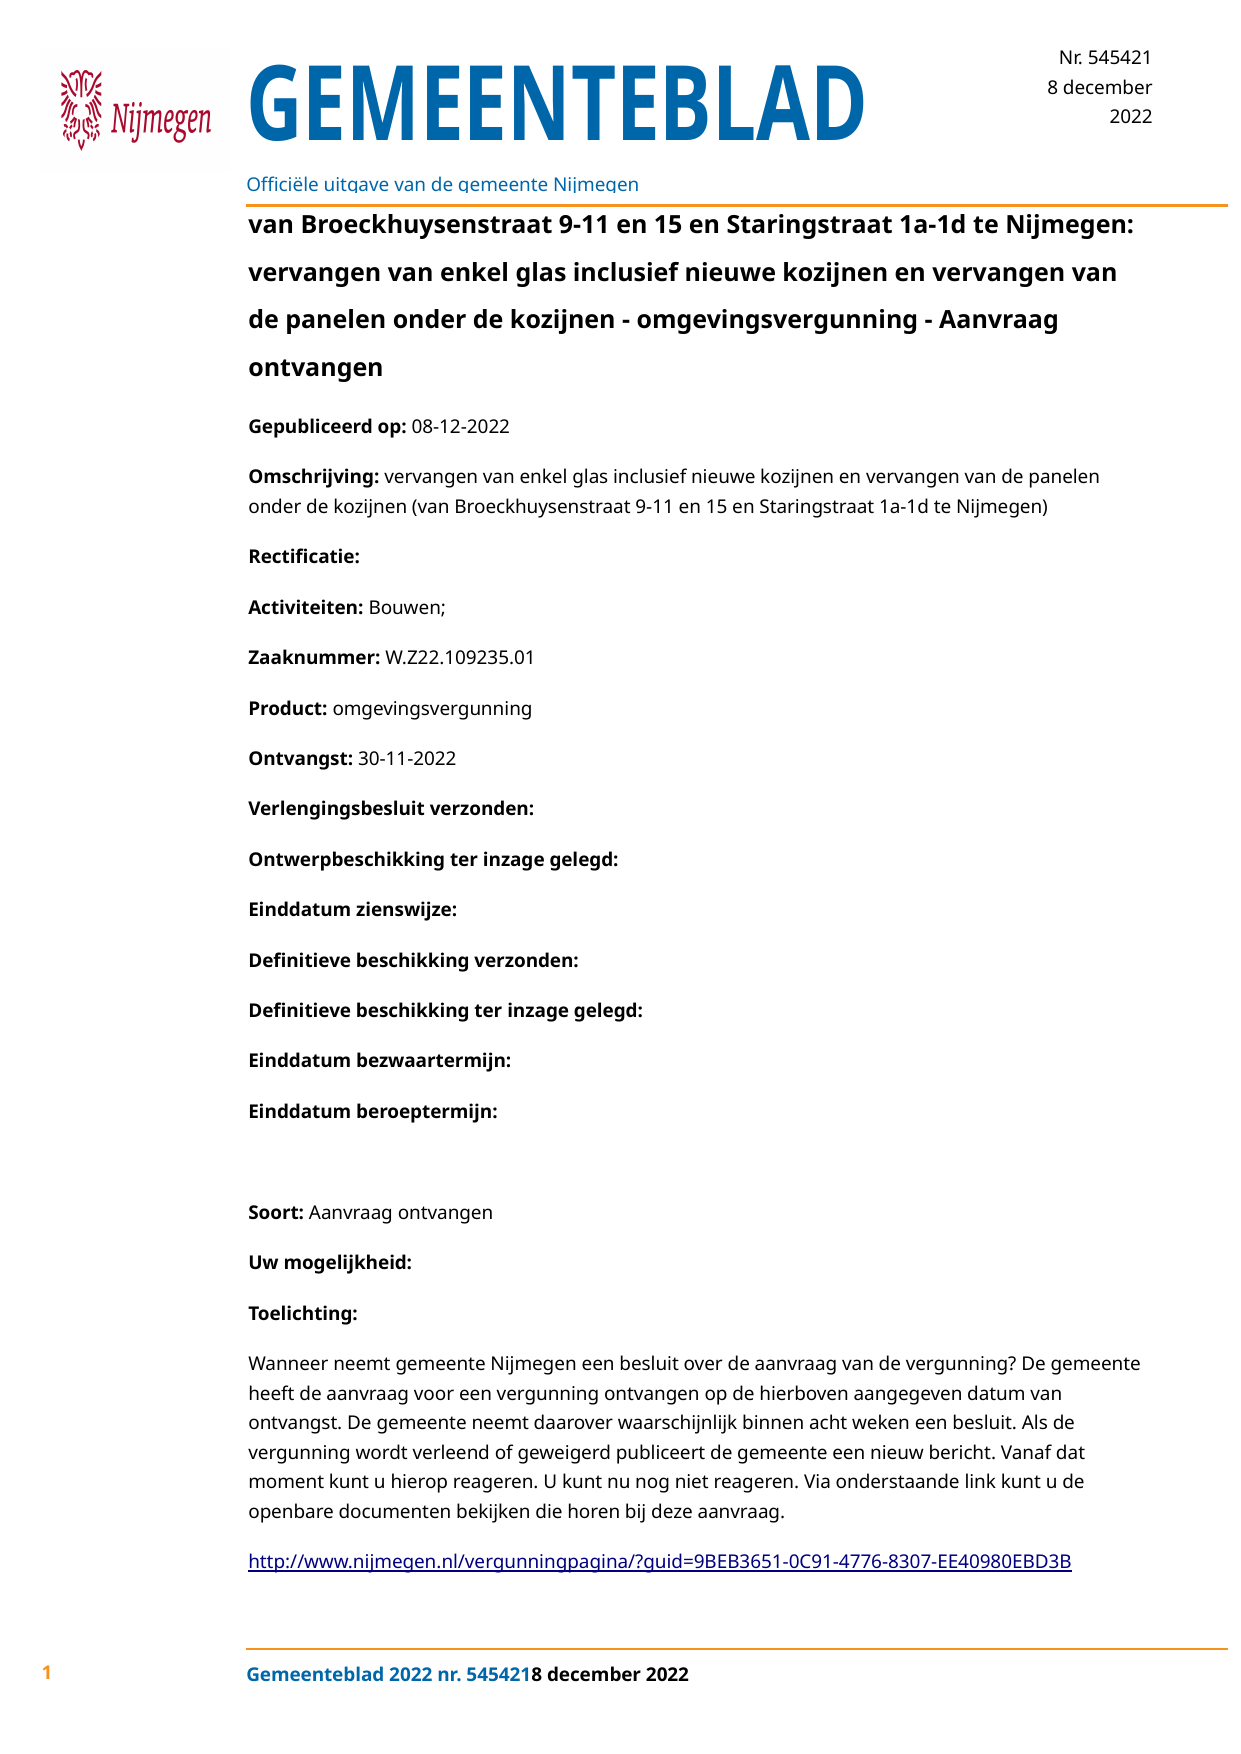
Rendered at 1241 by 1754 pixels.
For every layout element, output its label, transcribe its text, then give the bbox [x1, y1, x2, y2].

text van Broeckhuysenstraat 9-11 en 15 en Staringstraat 1a-1d te Nijmegen: vervangen van enkel glas inclusief nieuwe kozijnen en vervangen van de panelen onder de kozijnen - omgevingsvergunning - Aanvraag ontvangen [248, 207, 1152, 384]
text Soort: Aanvraag ontvangen [248, 1199, 1152, 1225]
text Gepubliceerd op: 08-12-2022 [248, 413, 1152, 439]
text Wanneer neemt gemeente Nijmegen een besluit over de aanvraag van de vergunning? De gemeente heeft de aanvraag voor een vergunning ontvangen op de hierboven aangegeven datum van ontvangst. De gemeente neemt daarover waarschijnlijk binnen acht weken een besluit. Als de vergunning wordt verleend of geweigerd publiceert de gemeente een nieuw bericht. Vanaf dat moment kunt u hierop reageren. U kunt nu nog niet reageren. Via onderstaande link kunt u de openbare documenten bekijken die horen bij deze aanvraag. [248, 1350, 1152, 1524]
text Ontwerpbeschikking ter inzage gelegd: [248, 846, 1152, 872]
text Zaaknummer: W.Z22.109235.01 [248, 644, 1152, 670]
text Uw mogelijkheid: [248, 1249, 1152, 1275]
text http://www.nijmegen.nl/vergunningpagina/?guid=9BEB3651-0C91-4776-8307-EE40980EBD3B [248, 1548, 1152, 1574]
text Einddatum zienswijze: [248, 896, 1152, 922]
text Einddatum beroeptermijn: [248, 1098, 1152, 1124]
picture [41, 47, 231, 172]
text Einddatum bezwaartermijn: [248, 1048, 1152, 1073]
text Product: omgevingsvergunning [248, 695, 1152, 721]
text Ontvangst: 30-11-2022 [248, 745, 1152, 771]
text Rectificatie: [248, 543, 1152, 569]
text Verlengingsbesluit verzonden: [248, 796, 1152, 821]
text Definitieve beschikking verzonden: [248, 947, 1152, 973]
text Omschrijving: vervangen van enkel glas inclusief nieuwe kozijnen en vervangen van de panelen onder de kozijnen (van Broeckhuysenstraat 9-11 en 15 en Staringstraat 1a-1d te Nijmegen) [248, 463, 1152, 519]
text Activiteiten: Bouwen; [248, 594, 1152, 620]
text Toelichting: [248, 1300, 1152, 1326]
text Definitieve beschikking ter inzage gelegd: [248, 997, 1152, 1023]
